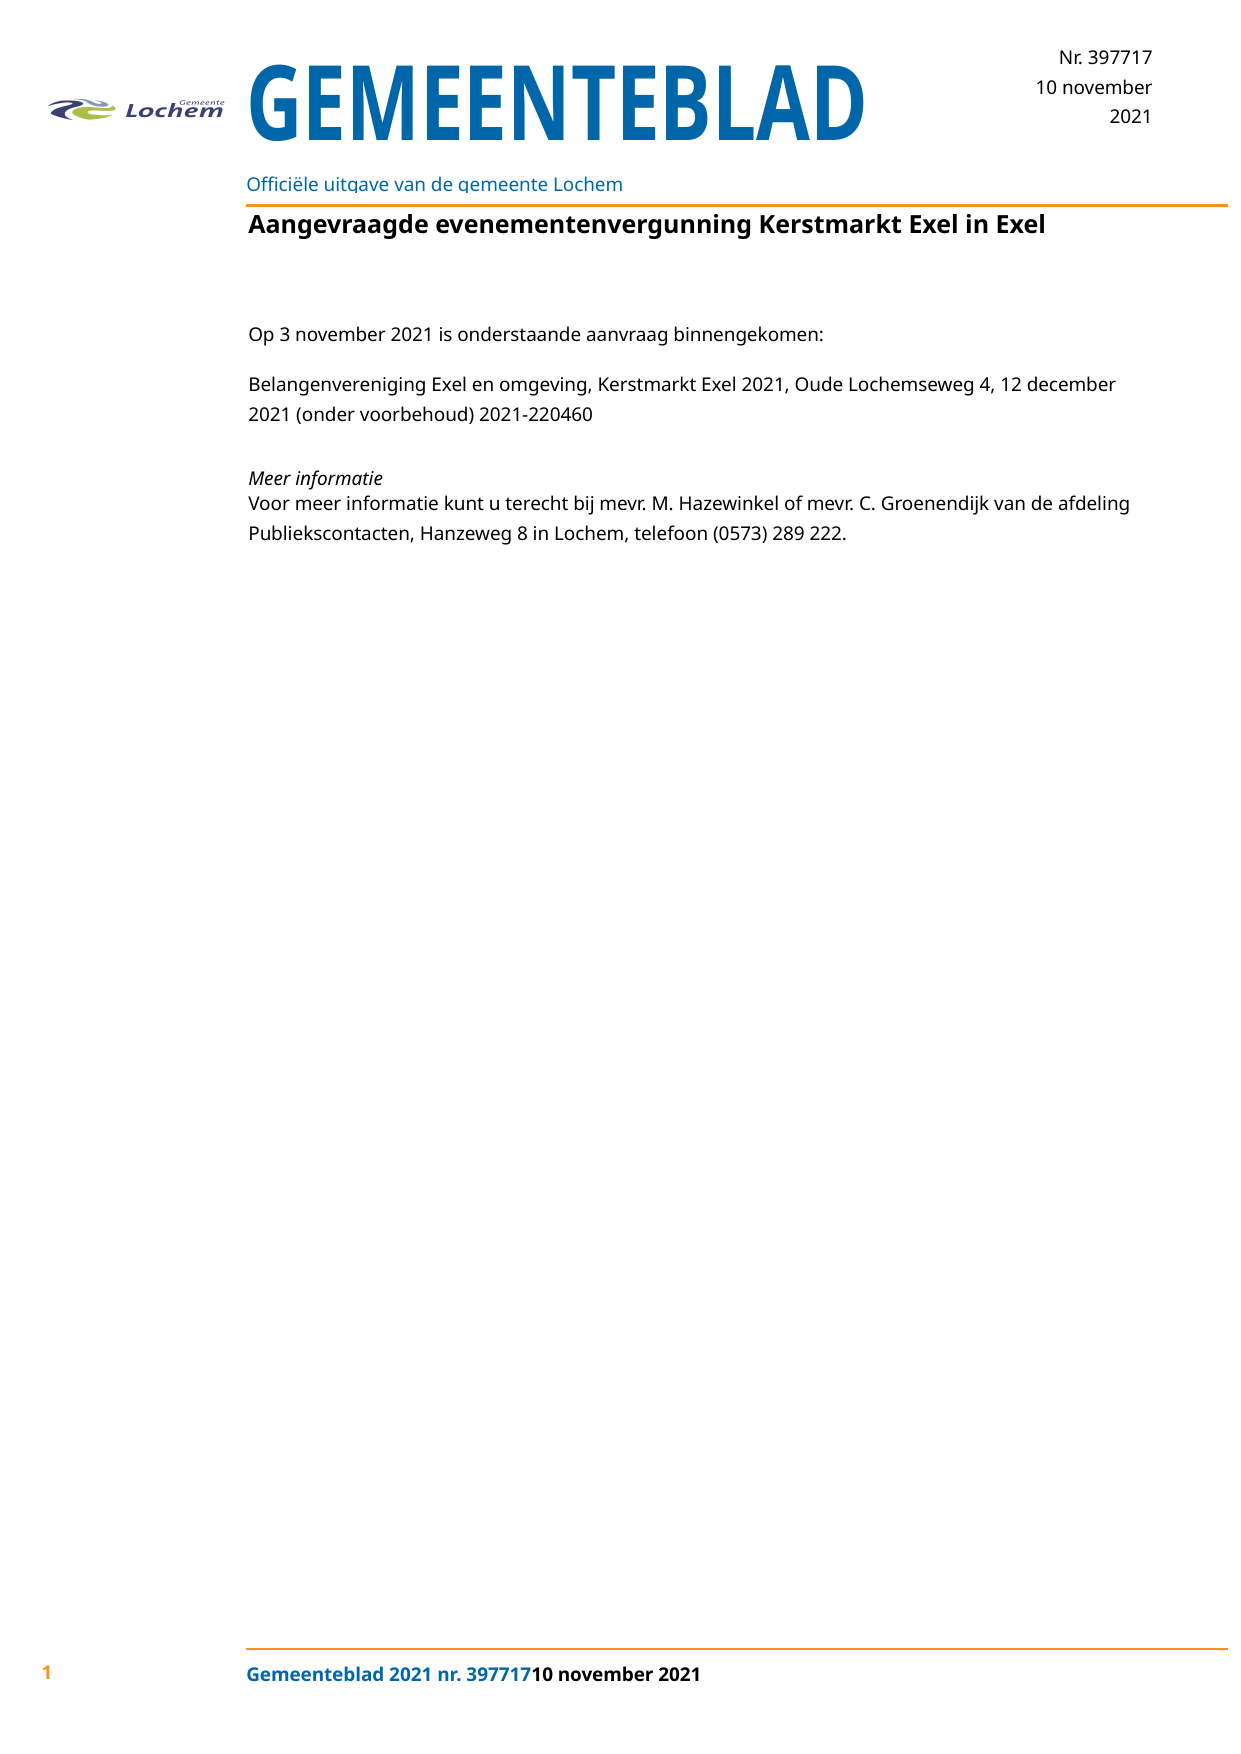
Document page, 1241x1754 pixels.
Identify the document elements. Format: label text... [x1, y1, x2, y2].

text Op 3 november 2021 is onderstaande aanvraag binnengekomen: [248, 321, 1152, 346]
text Voor meer informatie kunt u terecht bij mevr. M. Hazewinkel of mevr. C. Groenendijk van de afdeling Publiekscontacten, Hanzeweg 8 in Lochem, telefoon (0573) 289 222. [248, 490, 1152, 546]
text Meer informatie [248, 465, 1152, 490]
picture [41, 47, 231, 172]
text Aangevraagde evenementenvergunning Kerstmarkt Exel in Exel [248, 207, 1152, 241]
text Belangenvereniging Exel en omgeving, Kerstmarkt Exel 2021, Oude Lochemseweg 4, 12 december 2021 (onder voorbehoud) 2021-220460 [248, 371, 1152, 426]
